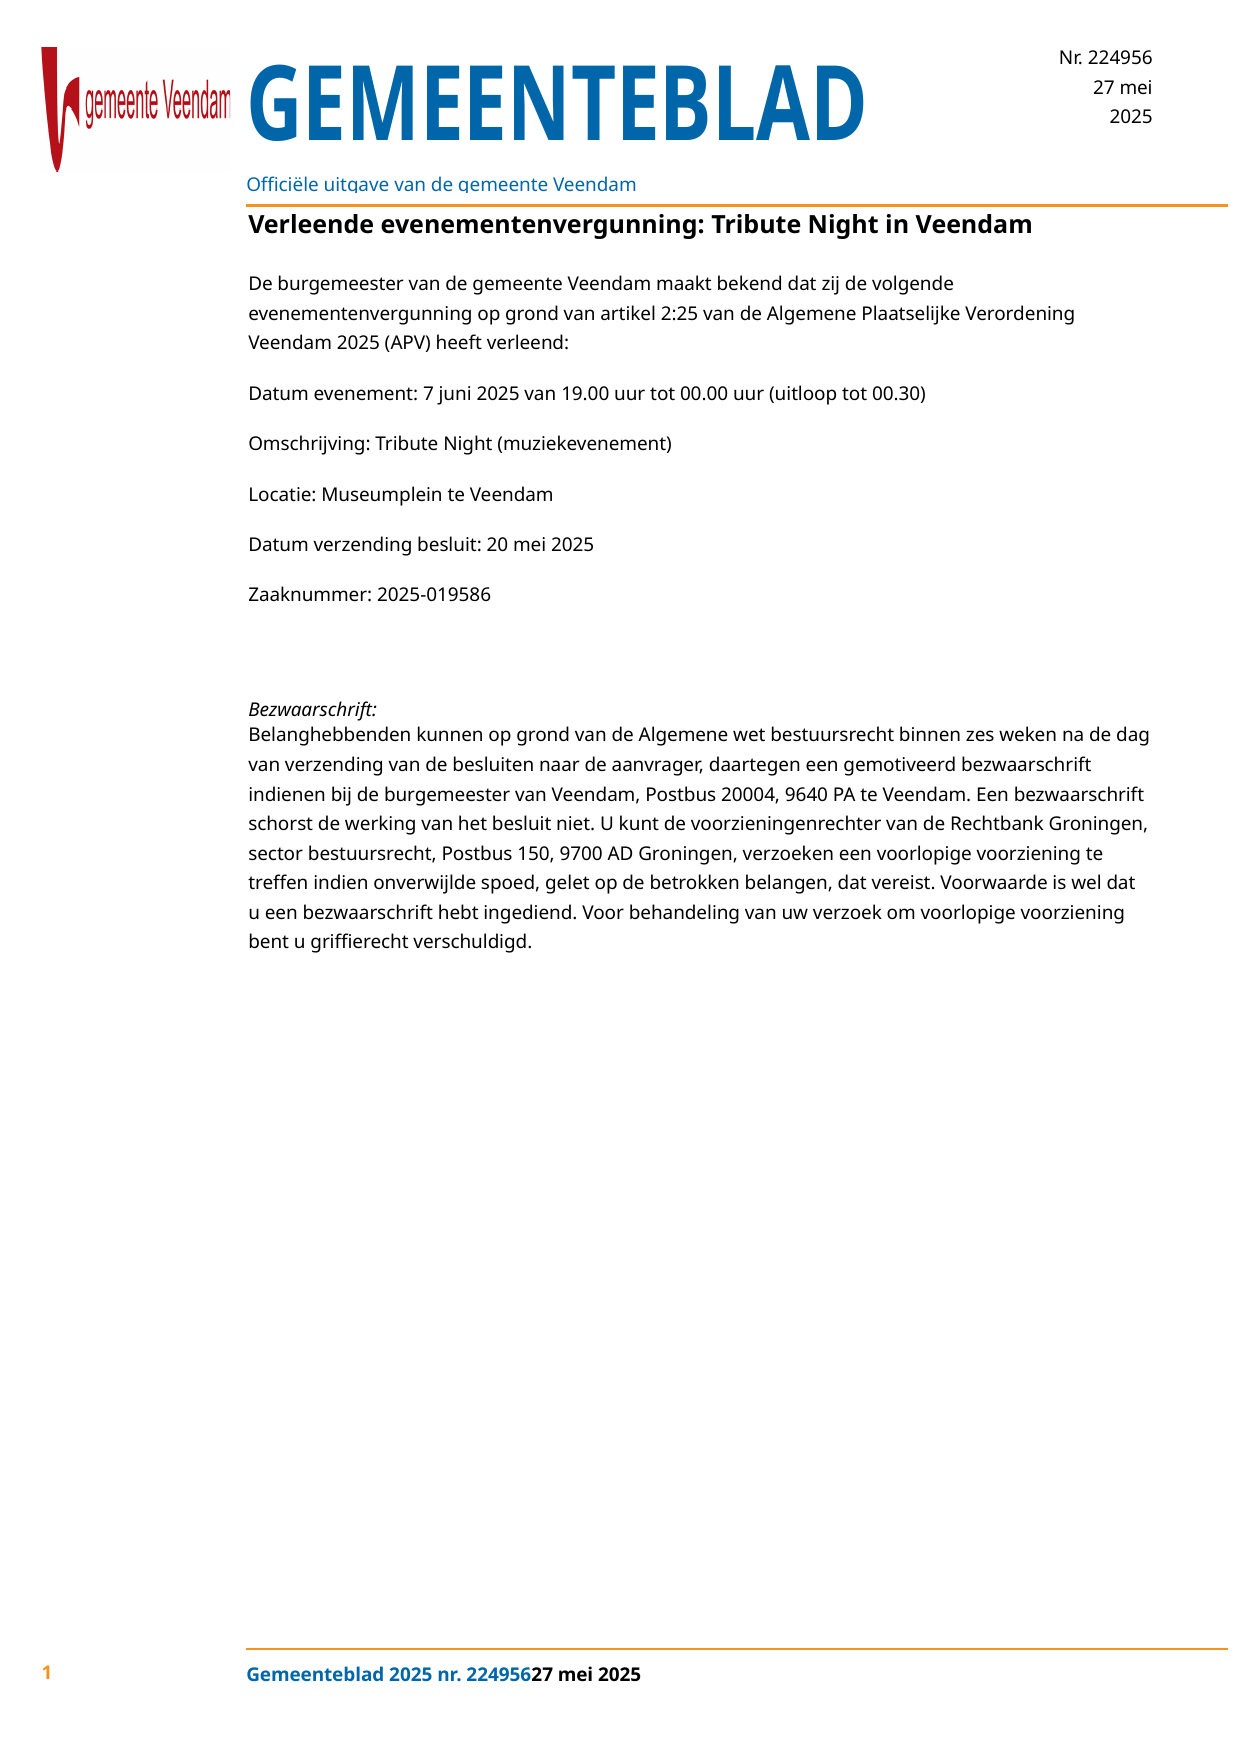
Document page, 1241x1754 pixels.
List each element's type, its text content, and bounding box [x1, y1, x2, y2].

text Datum evenement: 7 juni 2025 van 19.00 uur tot 00.00 uur (uitloop tot 00.30) [248, 380, 1152, 406]
text Verleende evenementenvergunning: Tribute Night in Veendam [248, 207, 1152, 241]
text Zaaknummer: 2025-019586 [248, 582, 1152, 607]
text Belanghebbenden kunnen op grond van de Algemene wet bestuursrecht binnen zes weken na de dag van verzending van de besluiten naar de aanvrager, daartegen een gemotiveerd bezwaarschrift indienen bij de burgemeester van Veendam, Postbus 20004, 9640 PA te Veendam. Een bezwaarschrift schorst de werking van het besluit niet. U kunt de voorzieningenrechter van de Rechtbank Groningen, sector bestuursrecht, Postbus 150, 9700 AD Groningen, verzoeken een voorlopige voorziening te treffen indien onverwijlde spoed, gelet op de betrokken belangen, dat vereist. Voorwaarde is wel dat u een bezwaarschrift hebt ingediend. Voor behandeling van uw verzoek om voorlopige voorziening bent u griffierecht verschuldigd. [248, 722, 1152, 954]
text Bezwaarschrift: [248, 696, 1152, 722]
text Omschrijving: Tribute Night (muziekevenement) [248, 430, 1152, 456]
text Locatie: Museumplein te Veendam [248, 481, 1152, 506]
picture [41, 47, 231, 172]
text Datum verzending besluit: 20 mei 2025 [248, 531, 1152, 557]
text De burgemeester van de gemeente Veendam maakt bekend dat zij de volgende evenementenvergunning op grond van artikel 2:25 van de Algemene Plaatselijke Verordening Veendam 2025 (APV) heeft verleend: [248, 270, 1152, 355]
